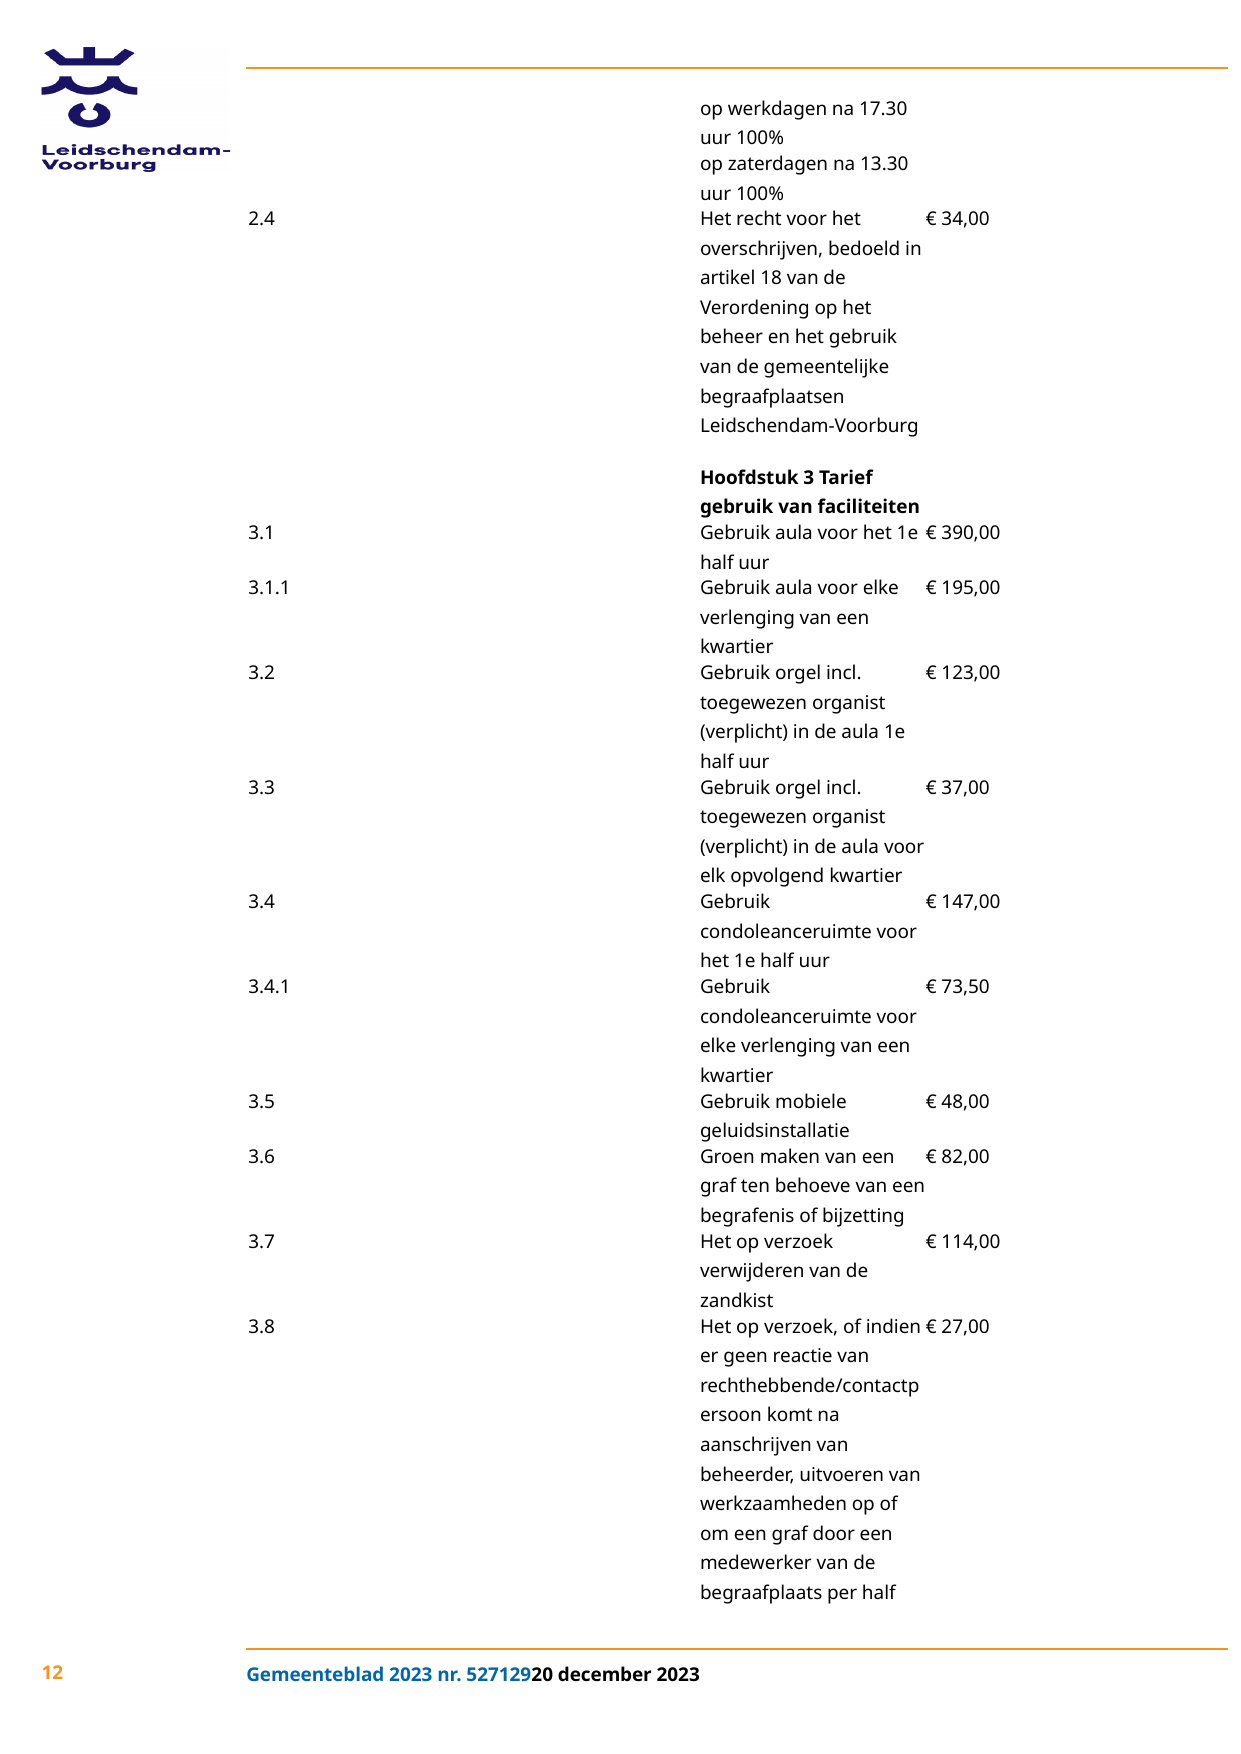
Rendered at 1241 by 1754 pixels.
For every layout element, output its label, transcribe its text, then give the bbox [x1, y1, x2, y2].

table_cell [474, 973, 700, 1088]
table_cell € 82,00 [926, 1143, 1152, 1228]
table_cell [474, 1228, 700, 1313]
table_cell Gebruik orgel incl. toegewezen organist (verplicht) in de aula 1e half uur [700, 660, 926, 774]
table_cell [926, 150, 1152, 205]
table_cell Gebruik aula voor elke verlenging van een kwartier [700, 575, 926, 659]
table_cell [474, 464, 700, 519]
table_cell € 123,00 [926, 660, 1152, 774]
table_cell [474, 519, 700, 574]
table_cell Hoofdstuk 3 Tarief gebruik van faciliteiten [700, 464, 926, 519]
table_cell € 37,00 [926, 774, 1152, 888]
table_cell Gebruik aula voor het 1e half uur [700, 519, 926, 574]
table_cell [474, 1313, 700, 1605]
table_cell € 48,00 [926, 1088, 1152, 1143]
table_cell € 114,00 [926, 1228, 1152, 1313]
table_cell [474, 1088, 700, 1143]
table_cell [474, 575, 700, 659]
table_cell Gebruik condoleanceruimte voor elke verlenging van een kwartier [700, 973, 926, 1088]
table_cell [474, 95, 700, 150]
table_cell 3.2 [248, 660, 474, 774]
table_cell Gebruik mobiele geluidsinstallatie [700, 1088, 926, 1143]
table_cell Het op verzoek, of indien er geen reactie van rechthebbende/contactpersoon komt na aanschrijven van beheerder, uitvoeren van werkzaamheden op of om een graf door een medewerker van de begraafplaats per half [700, 1313, 926, 1605]
table_cell € 390,00 [926, 519, 1152, 574]
picture [41, 47, 231, 172]
table_cell [474, 889, 700, 973]
table_cell 3.4 [248, 889, 474, 973]
table_cell [926, 464, 1152, 519]
table_cell [248, 150, 474, 205]
table_cell [474, 660, 700, 774]
table_cell Groen maken van een graf ten behoeve van een begrafenis of bijzetting [700, 1143, 926, 1228]
table_cell € 34,00 [926, 205, 1152, 438]
table_cell 3.8 [248, 1313, 474, 1605]
table_cell 3.1.1 [248, 575, 474, 659]
table_cell 3.4.1 [248, 973, 474, 1088]
table_cell Gebruik orgel incl. toegewezen organist (verplicht) in de aula voor elk opvolgend kwartier [700, 774, 926, 888]
table_cell 2.4 [248, 205, 474, 438]
table_cell € 27,00 [926, 1313, 1152, 1605]
table_cell 3.7 [248, 1228, 474, 1313]
table_cell [248, 464, 474, 519]
table_cell 3.5 [248, 1088, 474, 1143]
table_cell Het recht voor het overschrijven, bedoeld in artikel 18 van de Verordening op het beheer en het gebruik van de gemeentelijke begraafplaatsen Leidschendam-Voorburg [700, 205, 926, 438]
table_cell [248, 95, 474, 150]
table_cell [926, 95, 1152, 150]
table_cell 3.3 [248, 774, 474, 888]
table_cell [248, 438, 474, 464]
table_cell [474, 438, 700, 464]
table_cell [474, 1143, 700, 1228]
table_cell [474, 774, 700, 888]
table_cell € 73,50 [926, 973, 1152, 1088]
table_cell € 147,00 [926, 889, 1152, 973]
table_cell Het op verzoek verwijderen van de zandkist [700, 1228, 926, 1313]
table_cell [700, 438, 926, 464]
table_cell [474, 205, 700, 438]
table_cell Gebruik condoleanceruimte voor het 1e half uur [700, 889, 926, 973]
table_cell op werkdagen na 17.30 uur 100% [700, 95, 926, 150]
table_cell 3.6 [248, 1143, 474, 1228]
table_cell [474, 150, 700, 205]
table_cell € 195,00 [926, 575, 1152, 659]
table_cell op zaterdagen na 13.30 uur 100% [700, 150, 926, 205]
table_cell 3.1 [248, 519, 474, 574]
table_cell [926, 438, 1152, 464]
